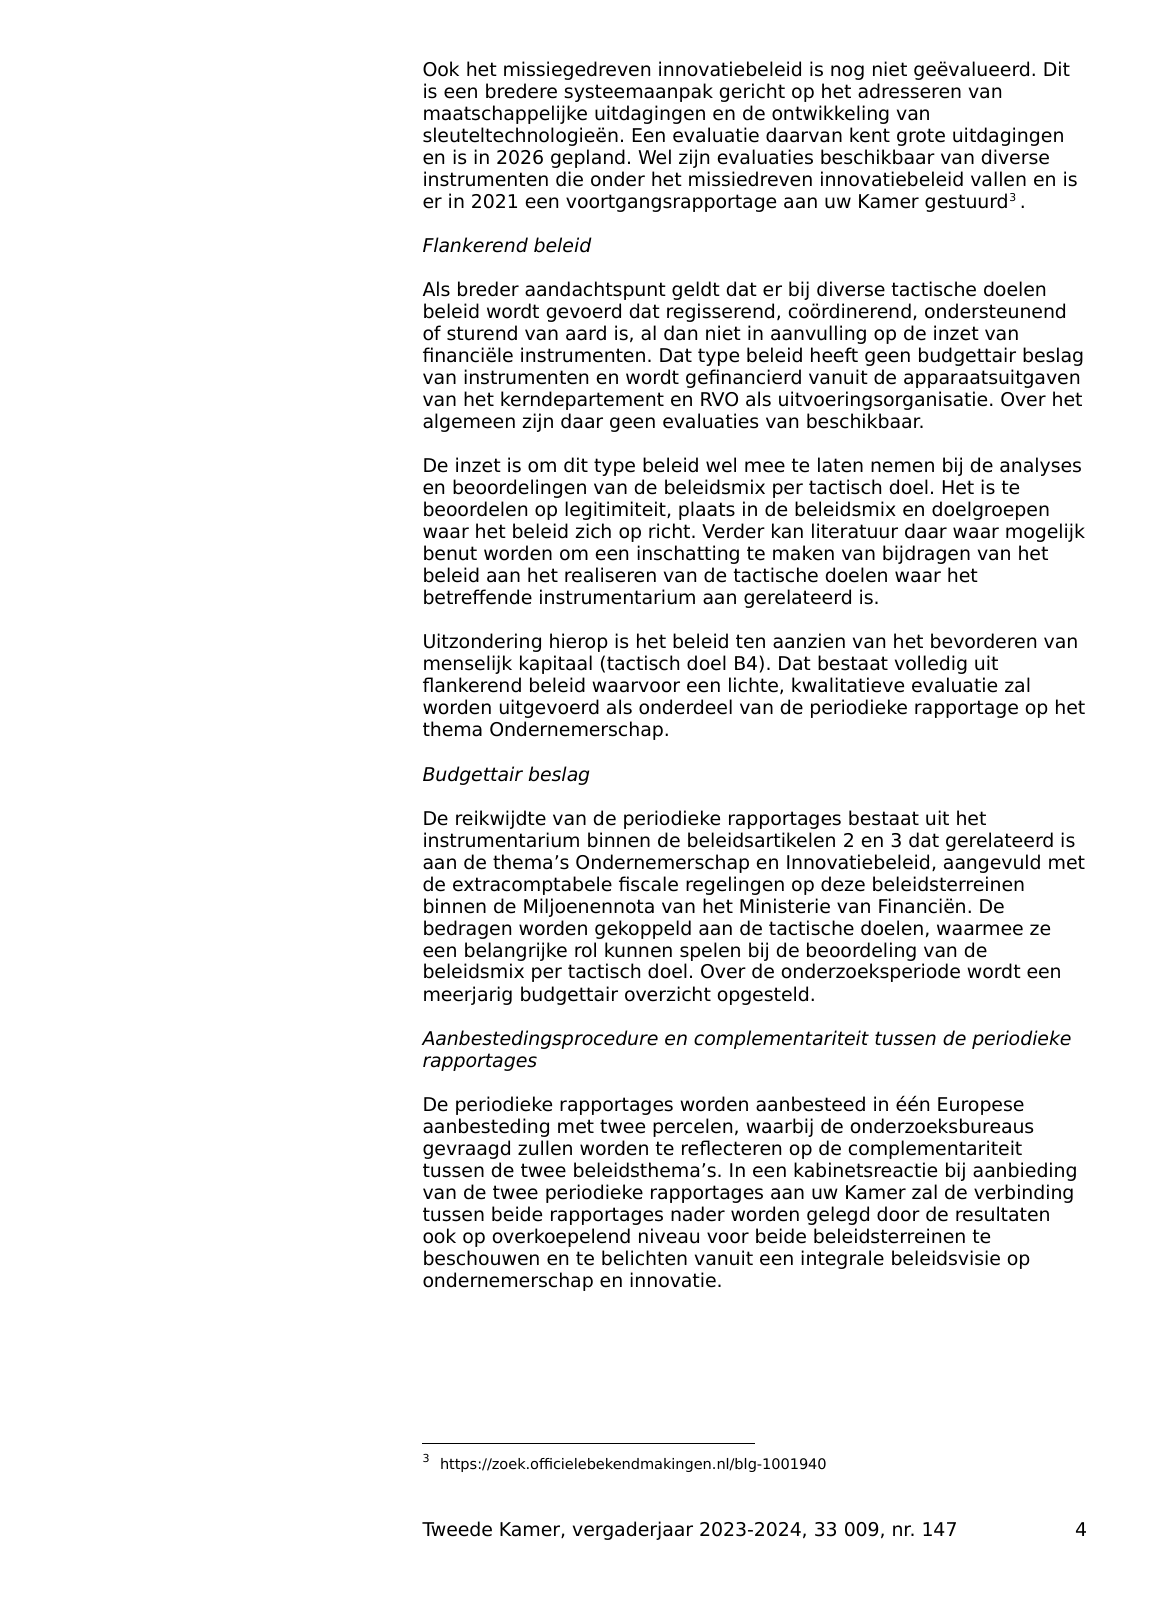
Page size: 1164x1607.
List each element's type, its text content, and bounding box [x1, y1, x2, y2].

text De periodieke rapportages worden aanbesteed in één Europese aanbesteding met twee percelen, waarbij de onderzoeksbureaus gevraagd zullen worden te reflecteren op de complementariteit tussen de twee beleidsthema’s. In een kabinetsreactie bij aanbieding van de twee periodieke rapportages aan uw Kamer zal de verbinding tussen beide rapportages nader worden gelegd door de resultaten ook op overkoepelend niveau voor beide beleidsterreinen te beschouwen en te belichten vanuit een integrale beleidsvisie op ondernemerschap en innovatie. [422, 1094, 1087, 1292]
text Ook het missiegedreven innovatiebeleid is nog niet geëvalueerd. Dit is een bredere systeemaanpak gericht op het adresseren van maatschappelijke uitdagingen en de ontwikkeling van sleuteltechnologieën. Een evaluatie daarvan kent grote uitdagingen en is in 2026 gepland. Wel zijn evaluaties beschikbaar van diverse instrumenten die onder het missiedreven innovatiebeleid vallen en is er in 2021 een voortgangsrapportage aan uw Kamer gestuurd. [422, 59, 1087, 213]
text Als breder aandachtspunt geldt dat er bij diverse tactische doelen beleid wordt gevoerd dat regisserend, coördinerend, ondersteunend of sturend van aard is, al dan niet in aanvulling op de inzet van financiële instrumenten. Dat type beleid heeft geen budgettair beslag van instrumenten en wordt gefinancierd vanuit de apparaatsuitgaven van het kerndepartement en RVO als uitvoeringsorganisatie. Over het algemeen zijn daar geen evaluaties van beschikbaar. [422, 279, 1087, 433]
text https://zoek.officielebekendmakingen.nl/blg-1001940 [422, 1452, 1087, 1474]
text De reikwijdte van de periodieke rapportages bestaat uit het instrumentarium binnen de beleidsartikelen 2 en 3 dat gerelateerd is aan de thema’s Ondernemerschap en Innovatiebeleid, aangevuld met de extracomptabele fiscale regelingen op deze beleidsterreinen binnen de Miljoenennota van het Ministerie van Financiën. De bedragen worden gekoppeld aan de tactische doelen, waarmee ze een belangrijke rol kunnen spelen bij de beoordeling van de beleidsmix per tactisch doel. Over de onderzoeksperiode wordt een meerjarig budgettair overzicht opgesteld. [422, 808, 1087, 1005]
subtitle Aanbestedingsprocedure en complementariteit tussen de periodieke rapportages [422, 1028, 1087, 1072]
subtitle Budgettair beslag [422, 763, 1087, 785]
text Uitzondering hierop is het beleid ten aanzien van het bevorderen van menselijk kapitaal (tactisch doel B4). Dat bestaat volledig uit flankerend beleid waarvoor een lichte, kwalitatieve evaluatie zal worden uitgevoerd als onderdeel van de periodieke rapportage op het thema Ondernemerschap. [422, 631, 1087, 741]
subtitle Flankerend beleid [422, 235, 1087, 257]
text De inzet is om dit type beleid wel mee te laten nemen bij de analyses en beoordelingen van de beleidsmix per tactisch doel. Het is te beoordelen op legitimiteit, plaats in de beleidsmix en doelgroepen waar het beleid zich op richt. Verder kan literatuur daar waar mogelijk benut worden om een inschatting te maken van bijdragen van het beleid aan het realiseren van de tactische doelen waar het betreffende instrumentarium aan gerelateerd is. [422, 455, 1087, 609]
